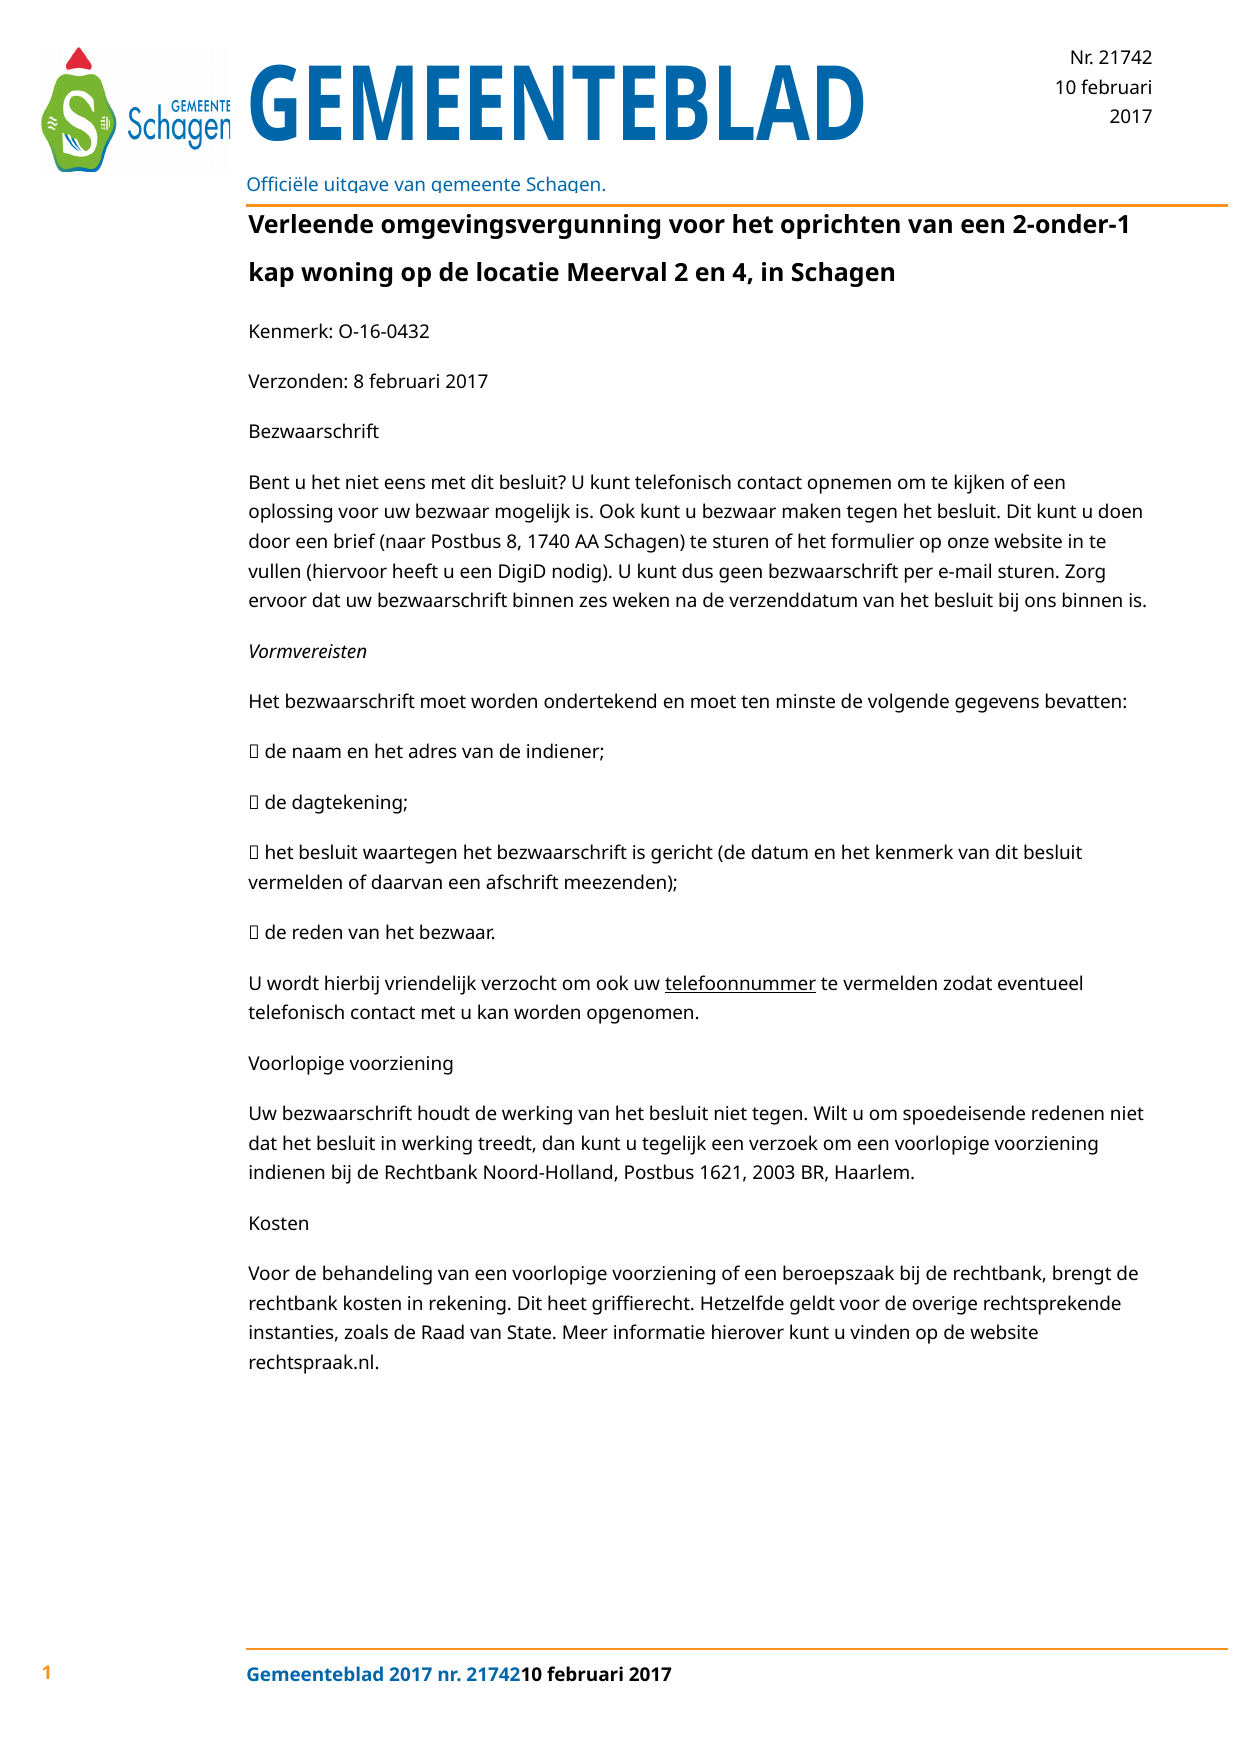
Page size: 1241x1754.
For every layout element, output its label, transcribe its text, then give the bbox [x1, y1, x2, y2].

text  het besluit waartegen het bezwaarschrift is gericht (de datum en het kenmerk van dit besluit vermelden of daarvan een afschrift meezenden); [248, 839, 1152, 895]
text Verzonden: 8 februari 2017 [248, 368, 1152, 394]
text Kenmerk: O-16-0432 [248, 318, 1152, 344]
text  de reden van het bezwaar. [248, 919, 1152, 945]
text Vormvereisten [248, 638, 1152, 664]
text Kosten [248, 1210, 1152, 1236]
text Het bezwaarschrift moet worden ondertekend en moet ten minste de volgende gegevens bevatten: [248, 688, 1152, 714]
text Voorlopige voorziening [248, 1050, 1152, 1076]
text  de dagtekening; [248, 789, 1152, 815]
text Bent u het niet eens met dit besluit? U kunt telefonisch contact opnemen om te kijken of een oplossing voor uw bezwaar mogelijk is. Ook kunt u bezwaar maken tegen het besluit. Dit kunt u doen door een brief (naar Postbus 8, 1740 AA Schagen) te sturen of het formulier op onze website in te vullen (hiervoor heeft u een DigiD nodig). U kunt dus geen bezwaarschrift per e-mail sturen. Zorg ervoor dat uw bezwaarschrift binnen zes weken na de verzenddatum van het besluit bij ons binnen is. [248, 469, 1152, 613]
text U wordt hierbij vriendelijk verzocht om ook uw telefoonnummer te vermelden zodat eventueel telefonisch contact met u kan worden opgenomen. [248, 970, 1152, 1025]
text Voor de behandeling van een voorlopige voorziening of een beroepszaak bij de rechtbank, brengt de rechtbank kosten in rekening. Dit heet griffierecht. Hetzelfde geldt voor de overige rechtsprekende instanties, zoals de Raad van State. Meer informatie hierover kunt u vinden op de website rechtspraak.nl. [248, 1260, 1152, 1375]
text  de naam en het adres van de indiener; [248, 739, 1152, 764]
text Uw bezwaarschrift houdt de werking van het besluit niet tegen. Wilt u om spoedeisende redenen niet dat het besluit in werking treedt, dan kunt u tegelijk een verzoek om een voorlopige voorziening indienen bij de Rechtbank Noord-Holland, Postbus 1621, 2003 BR, Haarlem. [248, 1100, 1152, 1185]
text Verleende omgevingsvergunning voor het oprichten van een 2-onder-1 kap woning op de locatie Meerval 2 en 4, in Schagen [248, 207, 1152, 288]
picture [41, 47, 231, 172]
text Bezwaarschrift [248, 419, 1152, 444]
